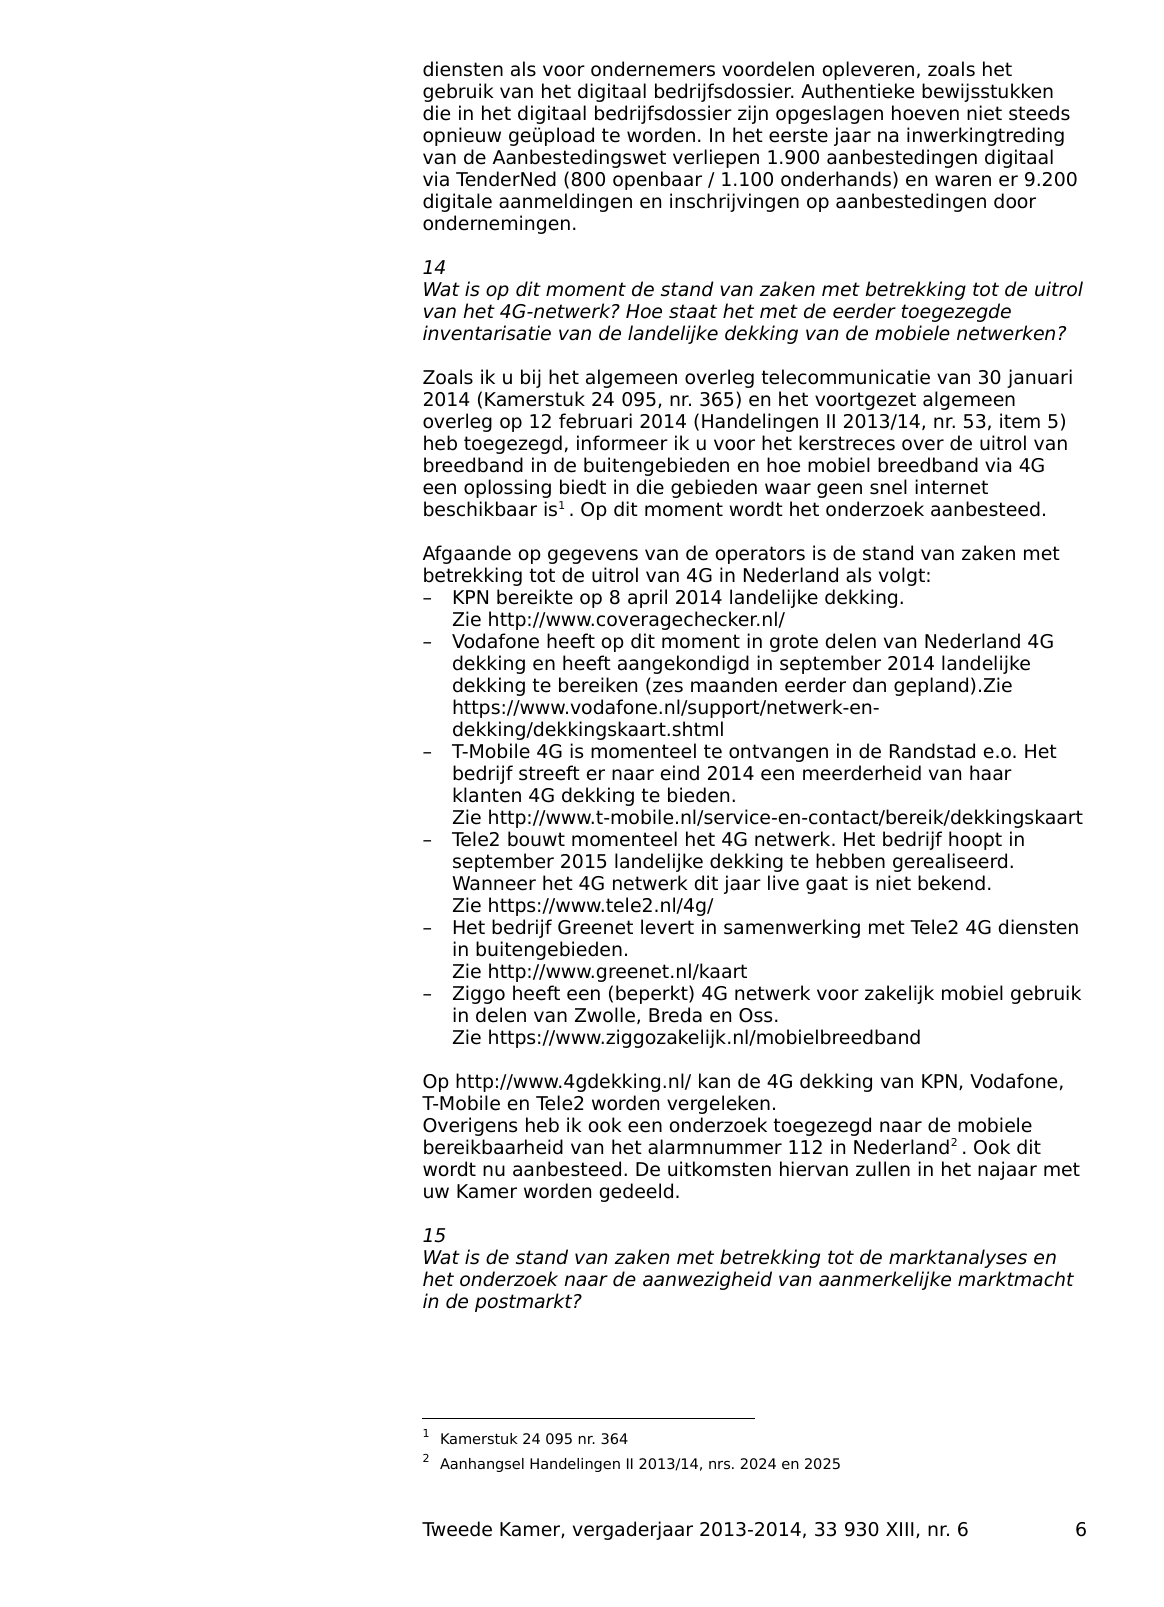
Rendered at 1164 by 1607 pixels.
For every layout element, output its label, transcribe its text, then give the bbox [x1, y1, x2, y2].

text – Tele2 bouwt momenteel het 4G netwerk. Het bedrijf hoopt in september 2015 landelijke dekking te hebben gerealiseerd. Wanneer het 4G netwerk dit jaar live gaat is niet bekend. [422, 829, 1087, 895]
text Wat is op dit moment de stand van zaken met betrekking tot de uitrol van het 4G-netwerk? Hoe staat het met de eerder toegezegde inventarisatie van de landelijke dekking van de mobiele netwerken? [422, 279, 1087, 345]
text – Het bedrijf Greenet levert in samenwerking met Tele2 4G diensten in buitengebieden. [422, 917, 1087, 961]
text – T-Mobile 4G is momenteel te ontvangen in de Randstad e.o. Het bedrijf streeft er naar eind 2014 een meerderheid van haar klanten 4G dekking te bieden. [422, 741, 1087, 807]
text Afgaande op gegevens van de operators is de stand van zaken met betrekking tot de uitrol van 4G in Nederland als volgt: [422, 543, 1087, 587]
text – KPN bereikte op 8 april 2014 landelijke dekking. [422, 587, 1087, 609]
text – Ziggo heeft een (beperkt) 4G netwerk voor zakelijk mobiel gebruik in delen van Zwolle, Breda en Oss. [422, 983, 1087, 1027]
text Zie https://www.tele2.nl/4g/ [452, 895, 1087, 917]
text Zoals ik u bij het algemeen overleg telecommunicatie van 30 januari 2014 (Kamerstuk 24 095, nr. 365) en het voortgezet algemeen overleg op 12 februari 2014 (Handelingen II 2013/14, nr. 53, item 5) heb toegezegd, informeer ik u voor het kerstreces over de uitrol van breedband in de buitengebieden en hoe mobiel breedband via 4G een oplossing biedt in die gebieden waar geen snel internet beschikbaar is. Op dit moment wordt het onderzoek aanbesteed. [422, 367, 1087, 521]
text 14 [422, 257, 1087, 279]
text – Vodafone heeft op dit moment in grote delen van Nederland 4G dekking en heeft aangekondigd in september 2014 landelijke dekking te bereiken (zes maanden eerder dan gepland).Zie https://www.vodafone.nl/support/netwerk-en- dekking/dekkingskaart.shtml [422, 631, 1087, 741]
text Zie http://www.t-mobile.nl/service-en-contact/bereik/dekkingskaart [452, 807, 1087, 829]
text Zie https://www.ziggozakelijk.nl/mobielbreedband [452, 1027, 1087, 1049]
text 15 [422, 1225, 1087, 1247]
text Zie http://www.greenet.nl/kaart [452, 961, 1087, 983]
text Zie http://www.coveragechecker.nl/ [452, 609, 1087, 631]
text Kamerstuk 24 095 nr. 364 [422, 1427, 1087, 1449]
text Wat is de stand van zaken met betrekking tot de marktanalyses en het onderzoek naar de aanwezigheid van aanmerkelijke marktmacht in de postmarkt? [422, 1247, 1087, 1313]
text Op http://www.4gdekking.nl/ kan de 4G dekking van KPN, Vodafone, T-Mobile en Tele2 worden vergeleken. [422, 1071, 1087, 1115]
text Overigens heb ik ook een onderzoek toegezegd naar de mobiele bereikbaarheid van het alarmnummer 112 in Nederland. Ook dit wordt nu aanbesteed. De uitkomsten hiervan zullen in het najaar met uw Kamer worden gedeeld. [422, 1115, 1087, 1203]
text diensten als voor ondernemers voordelen opleveren, zoals het gebruik van het digitaal bedrijfsdossier. Authentieke bewijsstukken die in het digitaal bedrijfsdossier zijn opgeslagen hoeven niet steeds opnieuw geüpload te worden. In het eerste jaar na inwerkingtreding van de Aanbestedingswet verliepen 1.900 aanbestedingen digitaal via TenderNed (800 openbaar / 1.100 onderhands) en waren er 9.200 digitale aanmeldingen en inschrijvingen op aanbestedingen door ondernemingen. [422, 59, 1087, 235]
text Aanhangsel Handelingen II 2013/14, nrs. 2024 en 2025 [422, 1452, 1087, 1474]
